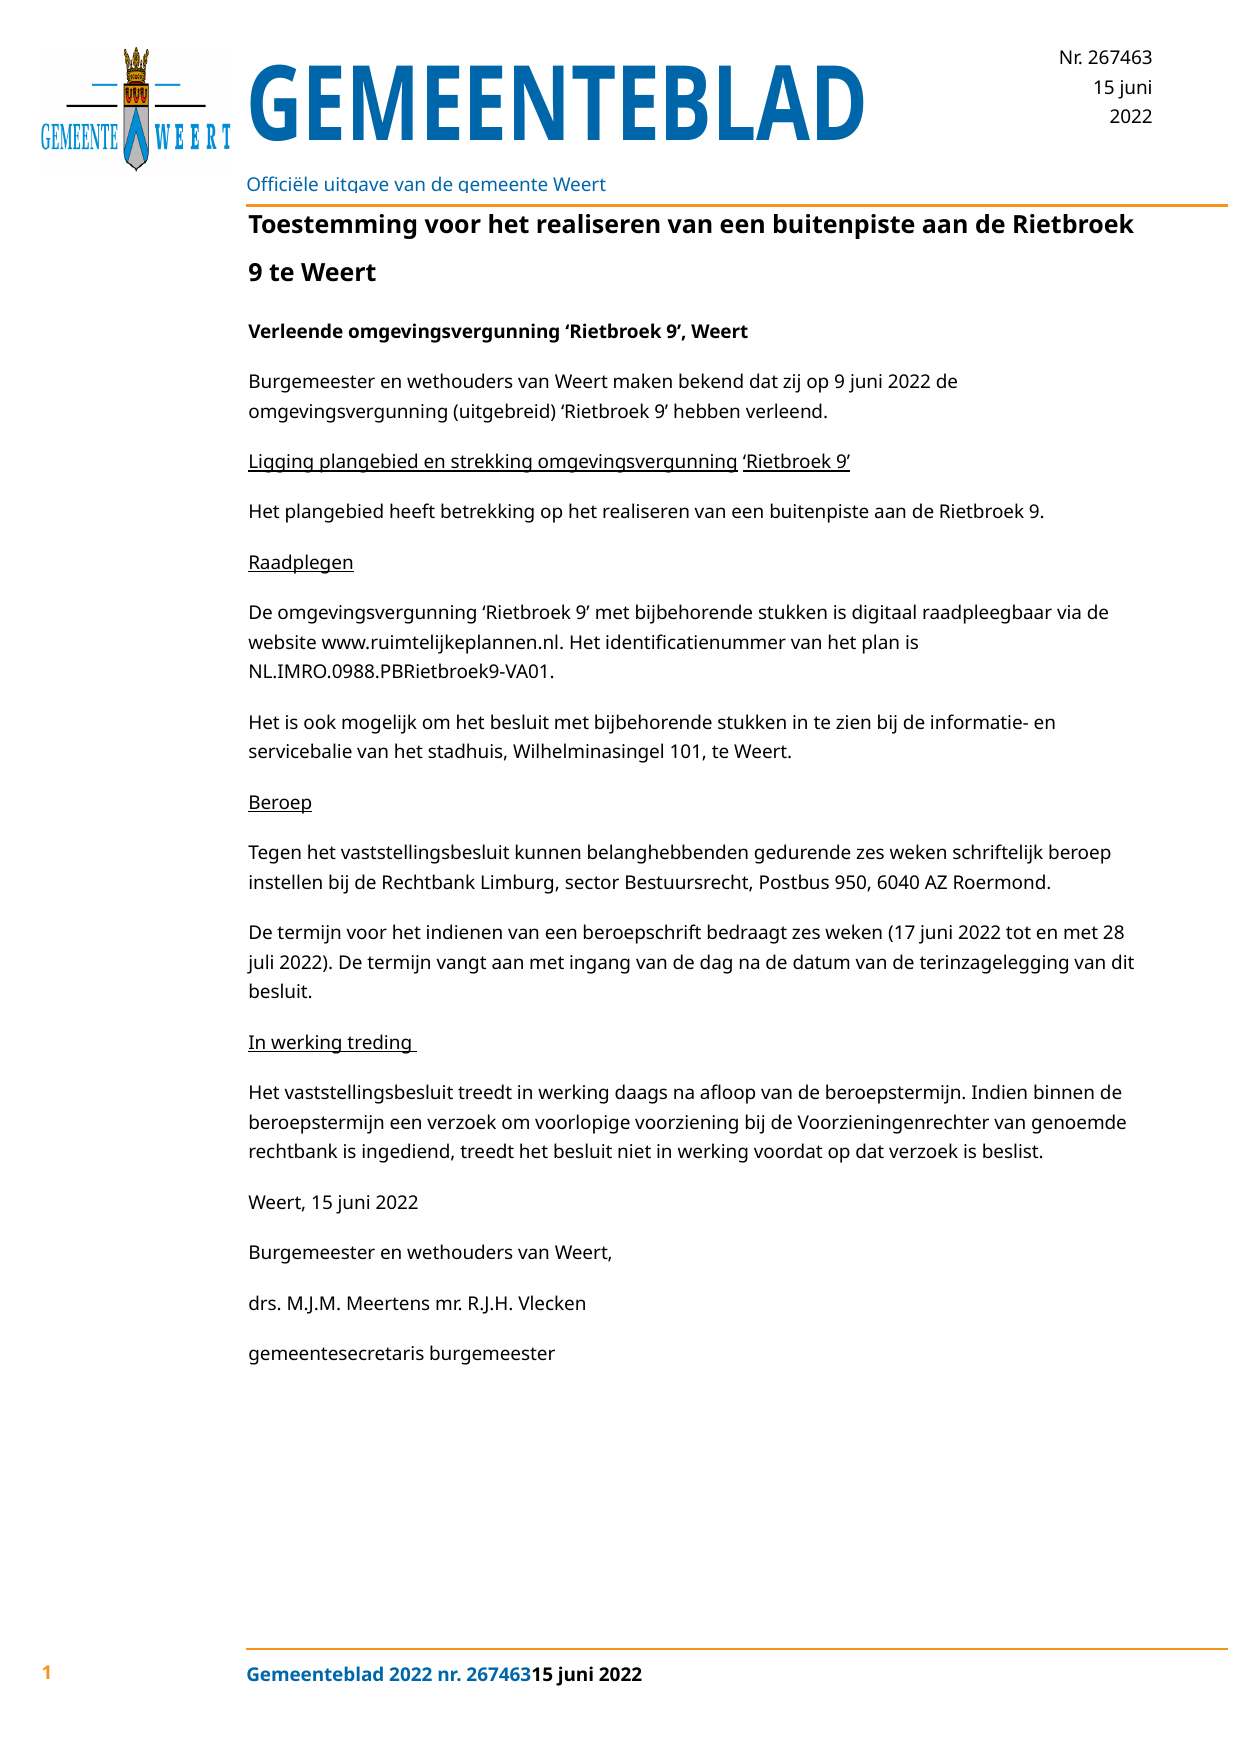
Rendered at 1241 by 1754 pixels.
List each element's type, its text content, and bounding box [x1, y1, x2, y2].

text Weert, 15 juni 2022 [248, 1189, 1152, 1215]
text Raadplegen [248, 549, 1152, 575]
text De termijn voor het indienen van een beroepschrift bedraagt zes weken (17 juni 2022 tot en met 28 juli 2022). De termijn vangt aan met ingang van de dag na de datum van de terinzagelegging van dit besluit. [248, 919, 1152, 1004]
text In werking treding [248, 1029, 1152, 1055]
text Burgemeester en wethouders van Weert maken bekend dat zij op 9 juni 2022 de omgevingsvergunning (uitgebreid) ‘Rietbroek 9’ hebben verleend. [248, 368, 1152, 424]
text De omgevingsvergunning ‘Rietbroek 9’ met bijbehorende stukken is digitaal raadpleegbaar via de website www.ruimtelijkeplannen.nl. Het identificatienummer van het plan is NL.IMRO.0988.PBRietbroek9-VA01. [248, 599, 1152, 684]
text Het vaststellingsbesluit treedt in werking daags na afloop van de beroepstermijn. Indien binnen de beroepstermijn een verzoek om voorlopige voorziening bij de Voorzieningenrechter van genoemde rechtbank is ingediend, treedt het besluit niet in werking voordat op dat verzoek is beslist. [248, 1079, 1152, 1164]
text Toestemming voor het realiseren van een buitenpiste aan de Rietbroek 9 te Weert [248, 207, 1152, 288]
text Tegen het vaststellingsbesluit kunnen belanghebbenden gedurende zes weken schriftelijk beroep instellen bij de Rechtbank Limburg, sector Bestuursrecht, Post­bus 950, 6040 AZ Roermond. [248, 839, 1152, 895]
text Verleende omgevingsvergunning ‘Rietbroek 9’, Weert [248, 318, 1152, 344]
text Burgemeester en wethouders van Weert, [248, 1239, 1152, 1265]
text Ligging plangebied en strekking omgevingsvergunning ‘Rietbroek 9’ [248, 448, 1152, 474]
text drs. M.J.M. Meertens mr. R.J.H. Vlecken [248, 1290, 1152, 1316]
text gemeentesecretaris burgemeester [248, 1340, 1152, 1366]
text Het plangebied heeft betrekking op het realiseren van een buitenpiste aan de Rietbroek 9. [248, 499, 1152, 524]
text Beroep [248, 789, 1152, 815]
picture [41, 47, 231, 172]
text Het is ook mogelijk om het besluit met bijbehorende stukken in te zien bij de informatie- en servicebalie van het stadhuis, Wilhelminasingel 101, te Weert. [248, 709, 1152, 764]
